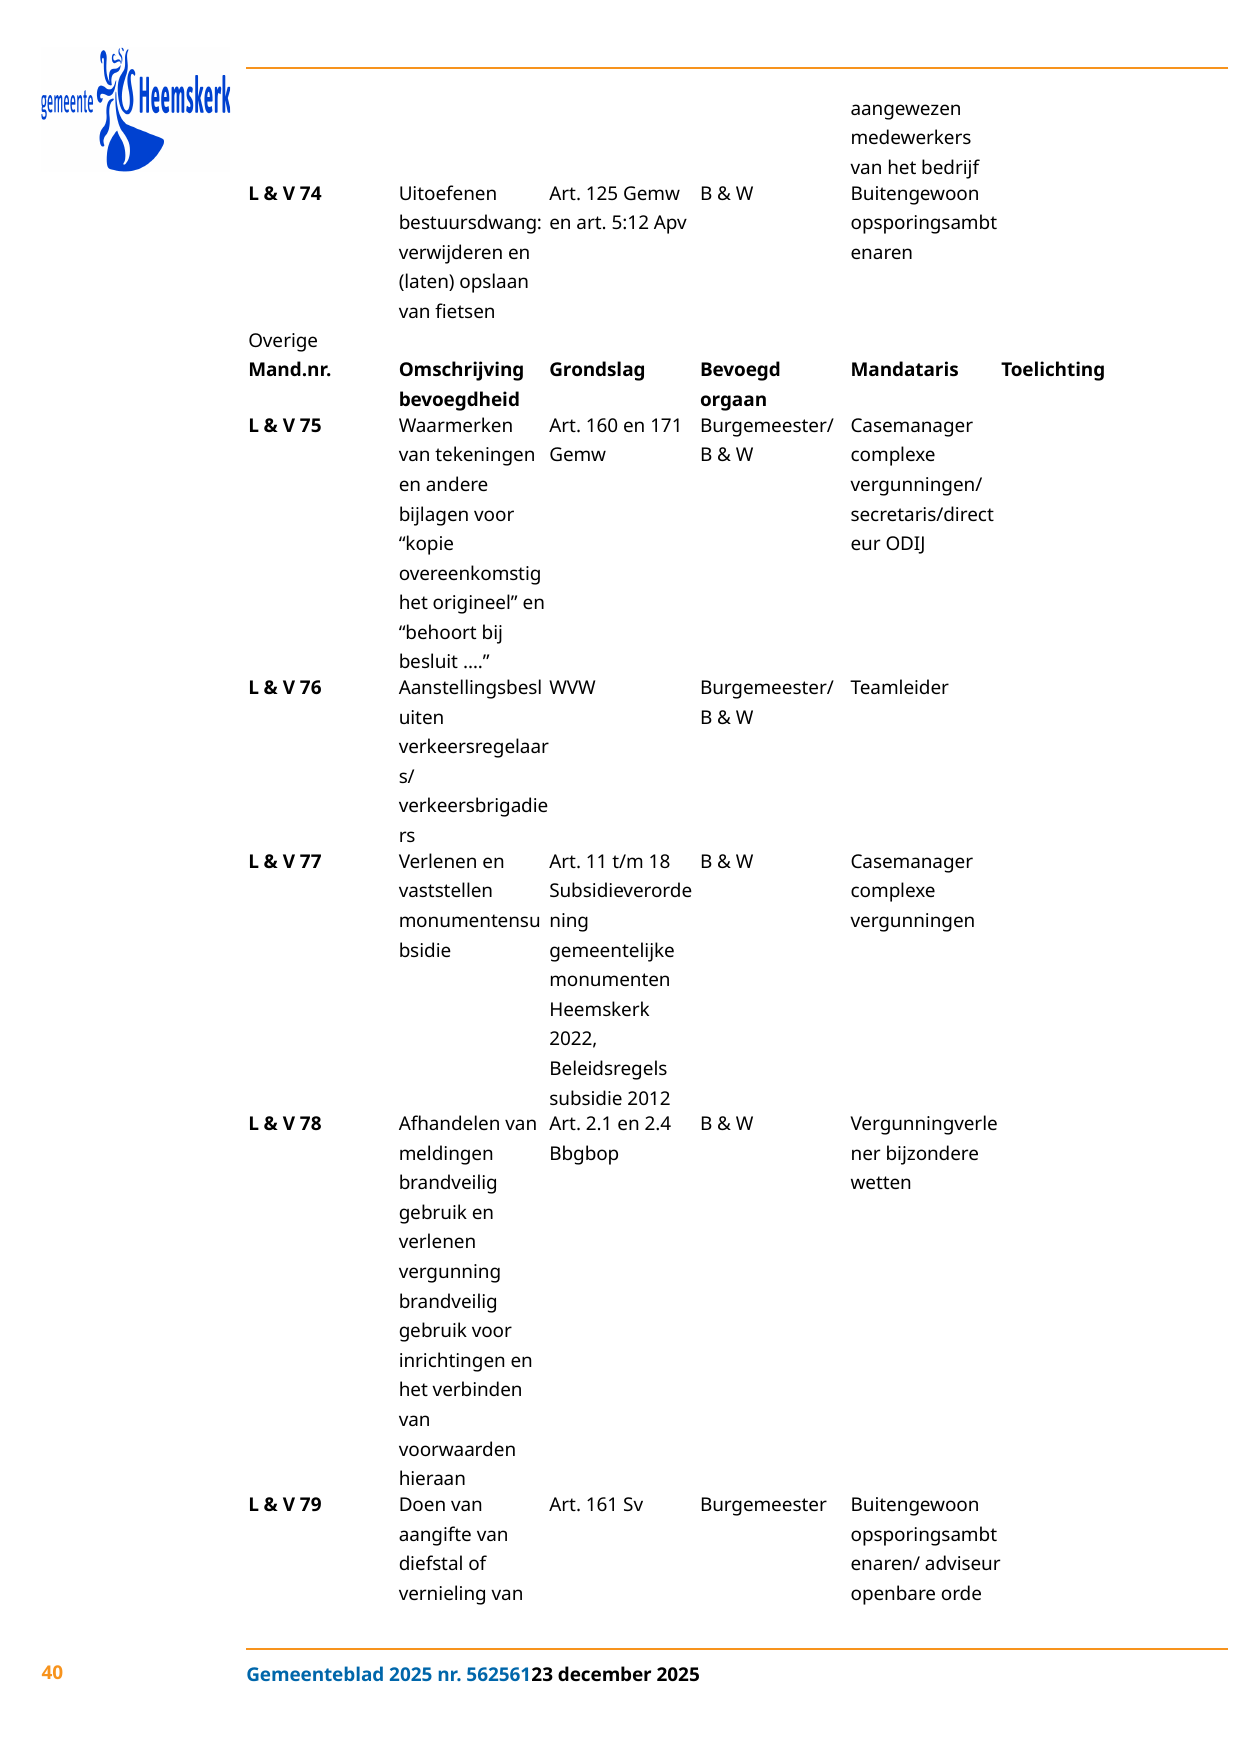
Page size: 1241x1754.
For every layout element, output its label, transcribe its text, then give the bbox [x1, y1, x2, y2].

table_cell Verlenen en vaststellen monumentensubsidie [399, 848, 549, 1110]
table_cell Buitengewoon opsporingsambtenaren/ adviseur openbare orde [850, 1491, 1001, 1606]
table_cell [1001, 180, 1152, 324]
table_cell [1001, 95, 1152, 180]
table_cell Aanstellingsbesluiten verkeersregelaars/ verkeersbrigadiers [399, 674, 549, 848]
table_cell L & V 79 [248, 1491, 398, 1606]
table_cell Doen van aangifte van diefstal of vernieling van [399, 1491, 549, 1606]
table_cell [1001, 1110, 1152, 1491]
table_cell Afhandelen van meldingen brandveilig gebruik en verlenen vergunning brandveilig gebruik voor inrichtingen en het verbinden van voorwaarden hieraan [399, 1110, 549, 1491]
table_cell Burgemeester/ B & W [700, 412, 850, 674]
table_cell L & V 74 [248, 180, 398, 324]
table_header Bevoegd orgaan [700, 357, 850, 412]
table_cell L & V 75 [248, 412, 398, 674]
table_header Mandataris [850, 357, 1001, 412]
table_cell L & V 78 [248, 1110, 398, 1491]
table_cell Waarmerken van tekeningen en andere bijlagen voor “kopie overeenkomstig het origineel” en “behoort bij besluit ….” [399, 412, 549, 674]
table_cell L & V 76 [248, 674, 398, 848]
table_cell B & W [700, 848, 850, 1110]
table_cell [1001, 674, 1152, 848]
text Overige [248, 327, 1152, 353]
table_cell Uitoefenen bestuursdwang: verwijderen en (laten) opslaan van fietsen [399, 180, 549, 324]
table_cell WVW [549, 674, 700, 848]
table_cell Art. 11 t/m 18 Subsidieverordening gemeentelijke monumenten Heemskerk 2022, Beleidsregels subsidie 2012 [549, 848, 700, 1110]
table_cell [248, 95, 398, 180]
table_cell [1001, 412, 1152, 674]
table_header Toelichting [1001, 357, 1152, 412]
table_cell [1001, 848, 1152, 1110]
table_cell L & V 77 [248, 848, 398, 1110]
table_cell aangewezen medewerkers van het bedrijf [850, 95, 1001, 180]
table_cell [549, 95, 700, 180]
table_cell Burgemeester [700, 1491, 850, 1606]
table_cell Casemanager complexe vergunningen [850, 848, 1001, 1110]
table_cell B & W [700, 180, 850, 324]
table_cell [1001, 1491, 1152, 1606]
table_header Grondslag [549, 357, 700, 412]
table_cell Art. 2.1 en 2.4 Bbgbop [549, 1110, 700, 1491]
table_cell Burgemeester/ B & W [700, 674, 850, 848]
table_cell [399, 95, 549, 180]
table_header Mand.nr. [248, 357, 398, 412]
table_cell Art. 160 en 171 Gemw [549, 412, 700, 674]
table_cell Buitengewoon opsporingsambtenaren [850, 180, 1001, 324]
table_cell [700, 95, 850, 180]
table_header Omschrijving bevoegdheid [399, 357, 549, 412]
table_cell Art. 125 Gemw en art. 5:12 Apv [549, 180, 700, 324]
table_cell B & W [700, 1110, 850, 1491]
table_cell Casemanager complexe vergunningen/ secretaris/directeur ODIJ [850, 412, 1001, 674]
table_cell Teamleider [850, 674, 1001, 848]
table_cell Vergunningverlener bijzondere wetten [850, 1110, 1001, 1491]
picture [41, 47, 231, 172]
table_cell Art. 161 Sv [549, 1491, 700, 1606]
